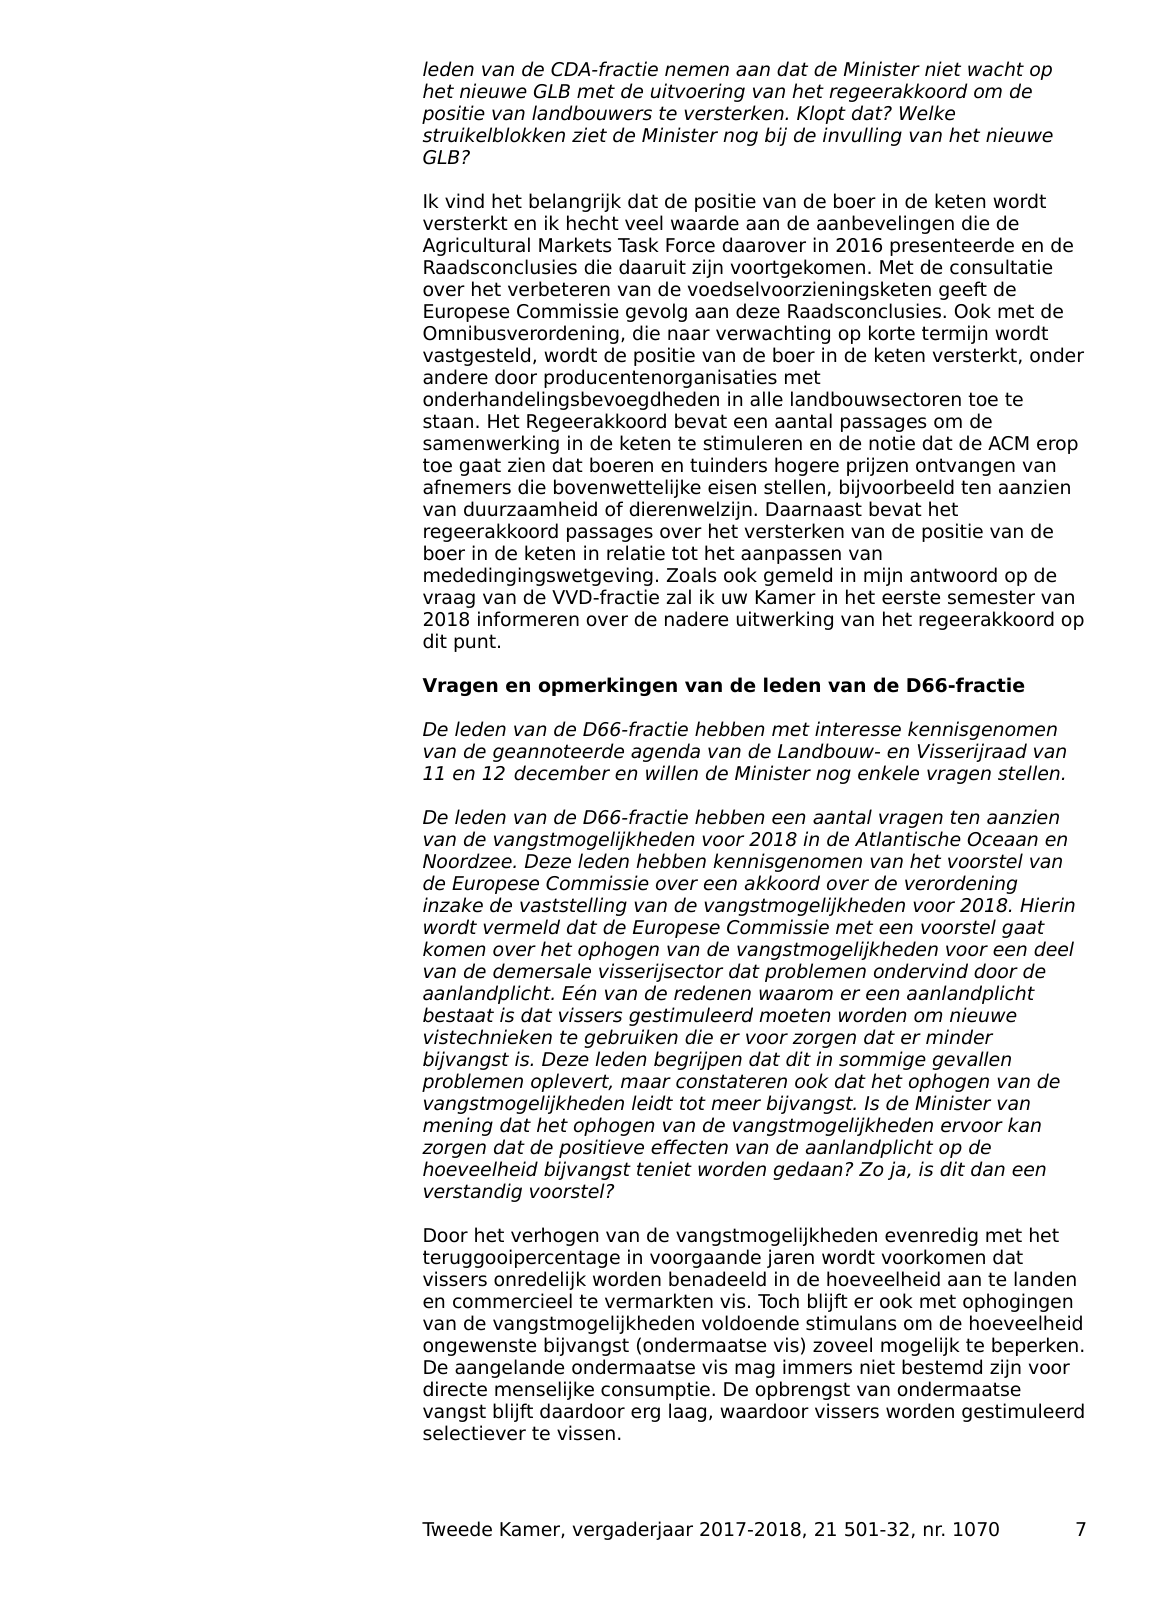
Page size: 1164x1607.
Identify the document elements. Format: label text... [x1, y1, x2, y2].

text Door het verhogen van de vangstmogelijkheden evenredig met het teruggooipercentage in voorgaande jaren wordt voorkomen dat vissers onredelijk worden benadeeld in de hoeveelheid aan te landen en commercieel te vermarkten vis. Toch blijft er ook met ophogingen van de vangstmogelijkheden voldoende stimulans om de hoeveelheid ongewenste bijvangst (ondermaatse vis) zoveel mogelijk te beperken. De aangelande ondermaatse vis mag immers niet bestemd zijn voor directe menselijke consumptie. De opbrengst van ondermaatse vangst blijft daardoor erg laag, waardoor vissers worden gestimuleerd selectiever te vissen. [422, 1225, 1087, 1445]
text Ik vind het belangrijk dat de positie van de boer in de keten wordt versterkt en ik hecht veel waarde aan de aanbevelingen die de Agricultural Markets Task Force daarover in 2016 presenteerde en de Raadsconclusies die daaruit zijn voortgekomen. Met de consultatie over het verbeteren van de voedselvoorzieningsketen geeft de Europese Commissie gevolg aan deze Raadsconclusies. Ook met de Omnibusverordening, die naar verwachting op korte termijn wordt vastgesteld, wordt de positie van de boer in de keten versterkt, onder andere door producentenorganisaties met onderhandelingsbevoegdheden in alle landbouwsectoren toe te staan. Het Regeerakkoord bevat een aantal passages om de samenwerking in de keten te stimuleren en de notie dat de ACM erop toe gaat zien dat boeren en tuinders hogere prijzen ontvangen van afnemers die bovenwettelijke eisen stellen, bijvoorbeeld ten aanzien van duurzaamheid of dierenwelzijn. Daarnaast bevat het regeerakkoord passages over het versterken van de positie van de boer in de keten in relatie tot het aanpassen van mededingingswetgeving. Zoals ook gemeld in mijn antwoord op de vraag van de VVD-fractie zal ik uw Kamer in het eerste semester van 2018 informeren over de nadere uitwerking van het regeerakkoord op dit punt. [422, 191, 1087, 653]
text De leden van de D66-fractie hebben met interesse kennisgenomen van de geannoteerde agenda van de Landbouw- en Visserijraad van 11 en 12 december en willen de Minister nog enkele vragen stellen. [422, 719, 1087, 785]
text leden van de CDA-fractie nemen aan dat de Minister niet wacht op het nieuwe GLB met de uitvoering van het regeerakkoord om de positie van landbouwers te versterken. Klopt dat? Welke struikelblokken ziet de Minister nog bij de invulling van het nieuwe GLB? [422, 59, 1087, 169]
subtitle Vragen en opmerkingen van de leden van de D66-fractie [422, 675, 1087, 697]
text De leden van de D66-fractie hebben een aantal vragen ten aanzien van de vangstmogelijkheden voor 2018 in de Atlantische Oceaan en Noordzee. Deze leden hebben kennisgenomen van het voorstel van de Europese Commissie over een akkoord over de verordening inzake de vaststelling van de vangstmogelijkheden voor 2018. Hierin wordt vermeld dat de Europese Commissie met een voorstel gaat komen over het ophogen van de vangstmogelijkheden voor een deel van de demersale visserijsector dat problemen ondervind door de aanlandplicht. Eén van de redenen waarom er een aanlandplicht bestaat is dat vissers gestimuleerd moeten worden om nieuwe vistechnieken te gebruiken die er voor zorgen dat er minder bijvangst is. Deze leden begrijpen dat dit in sommige gevallen problemen oplevert, maar constateren ook dat het ophogen van de vangstmogelijkheden leidt tot meer bijvangst. Is de Minister van mening dat het ophogen van de vangstmogelijkheden ervoor kan zorgen dat de positieve effecten van de aanlandplicht op de hoeveelheid bijvangst teniet worden gedaan? Zo ja, is dit dan een verstandig voorstel? [422, 807, 1087, 1203]
